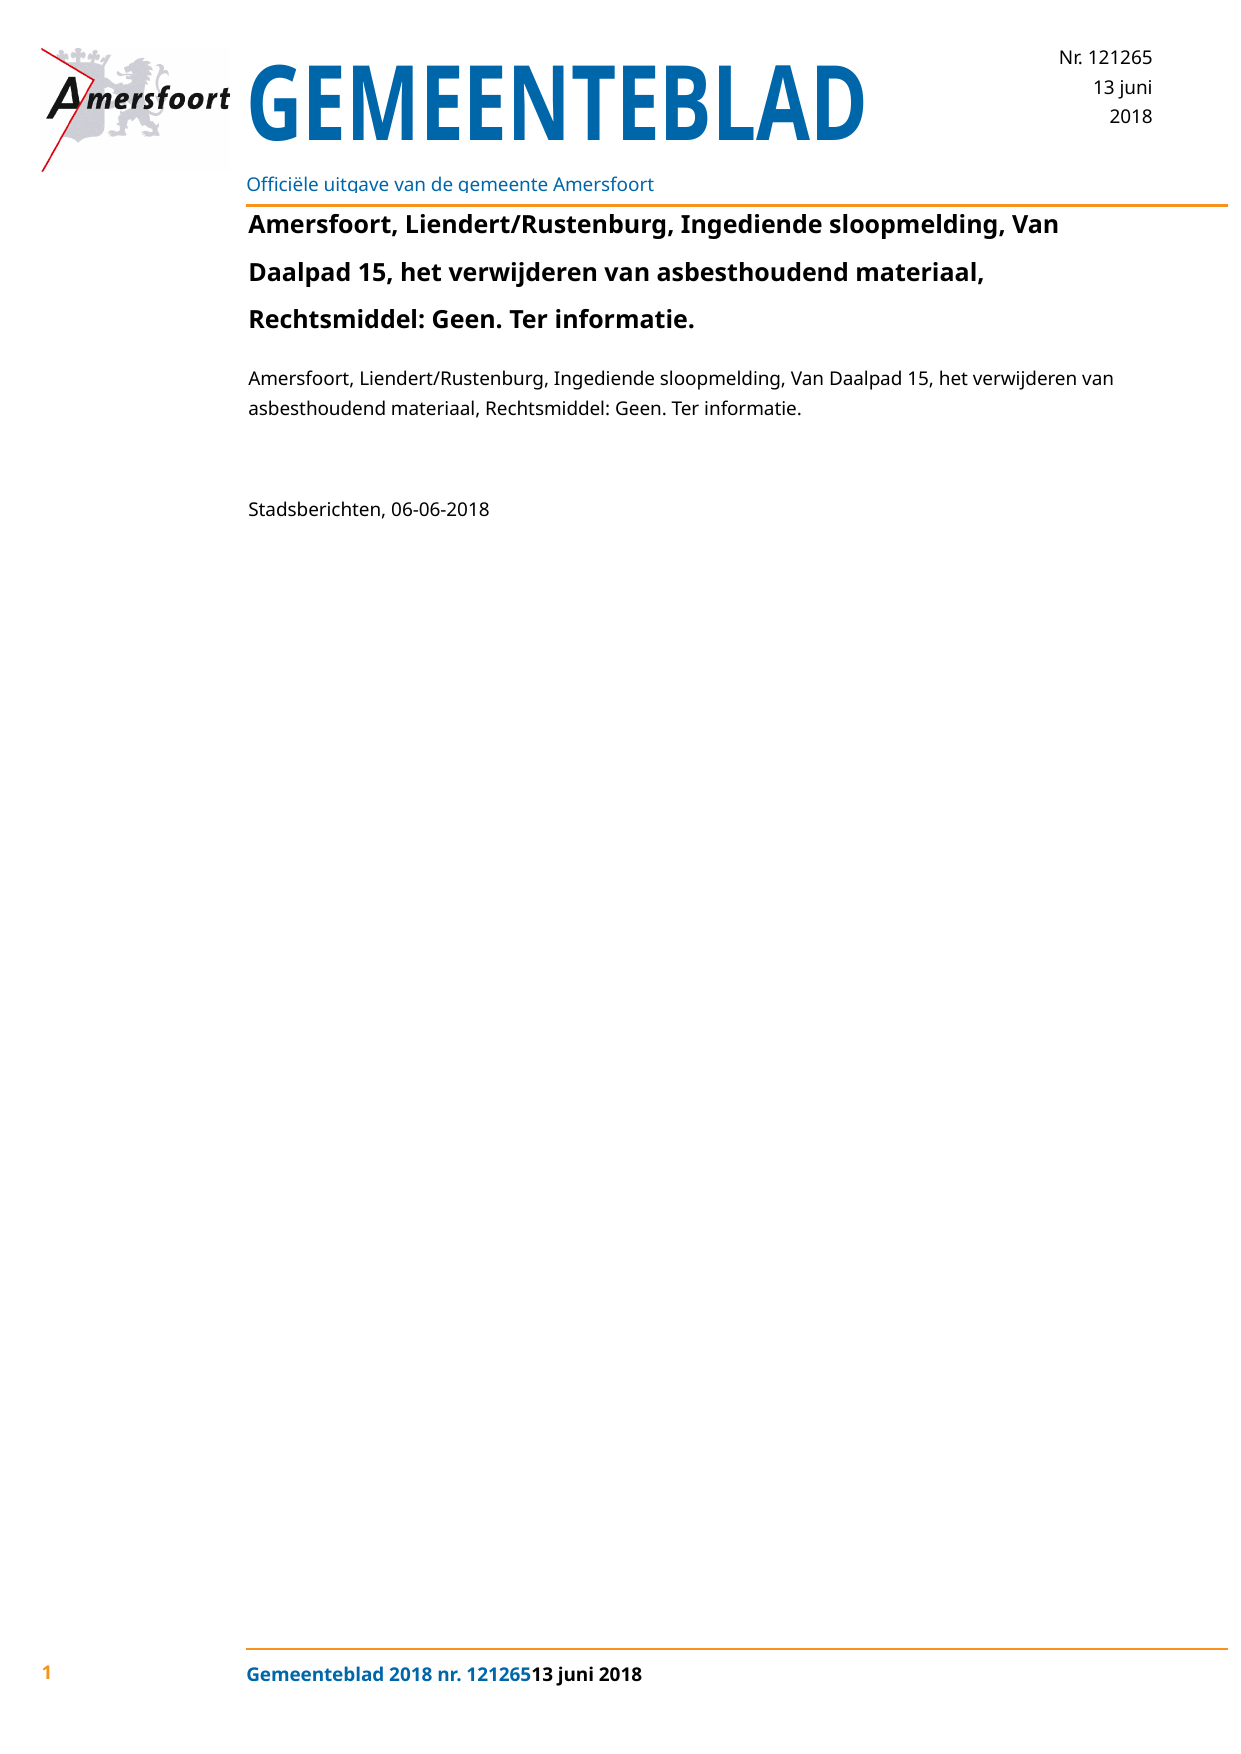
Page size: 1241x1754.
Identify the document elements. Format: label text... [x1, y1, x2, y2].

text Amersfoort, Liendert/Rustenburg, Ingediende sloopmelding, Van Daalpad 15, het verwijderen van asbesthoudend materiaal, Rechtsmiddel: Geen. Ter informatie. [248, 207, 1152, 336]
picture [41, 47, 231, 172]
text Amersfoort, Liendert/Rustenburg, Ingediende sloopmelding, Van Daalpad 15, het verwijderen van asbesthoudend materiaal, Rechtsmiddel: Geen. Ter informatie. [248, 366, 1152, 421]
text Stadsberichten, 06-06-2018 [248, 496, 1152, 522]
